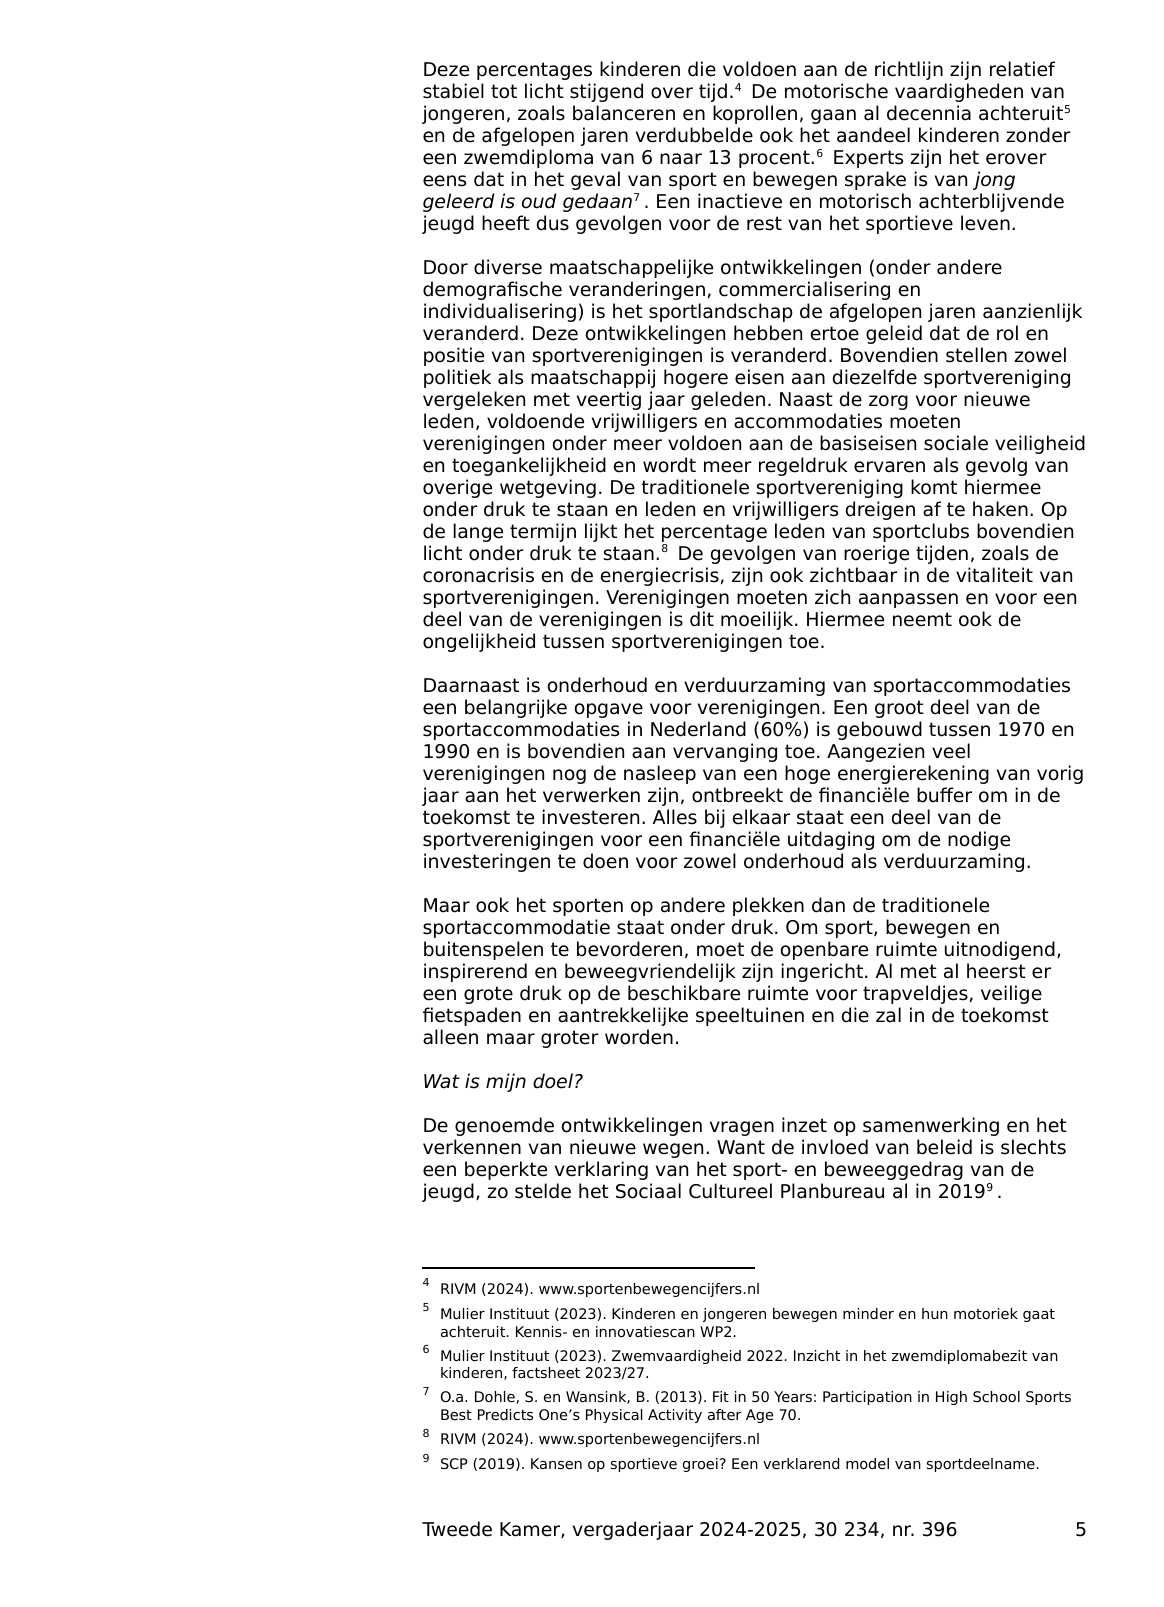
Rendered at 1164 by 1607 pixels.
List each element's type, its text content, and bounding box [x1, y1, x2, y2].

subtitle Wat is mijn doel? [422, 1071, 1087, 1093]
text O.a. Dohle, S. en Wansink, B. (2013). Fit in 50 Years: Participation in High School Sports Best Predicts One’s Physical Activity after Age 70. [422, 1385, 1087, 1424]
text Deze percentages kinderen die voldoen aan de richtlijn zijn relatief stabiel tot licht stijgend over tijd. De motorische vaardigheden van jongeren, zoals balanceren en koprollen, gaan al decennia achteruit en de afgelopen jaren verdubbelde ook het aandeel kinderen zonder een zwemdiploma van 6 naar 13 procent. Experts zijn het erover eens dat in het geval van sport en bewegen sprake is van jong geleerd is oud gedaan. Een inactieve en motorisch achterblijvende jeugd heeft dus gevolgen voor de rest van het sportieve leven. [422, 59, 1087, 235]
text RIVM (2024). www.sportenbewegencijfers.nl [422, 1277, 1087, 1299]
text Mulier Instituut (2023). Kinderen en jongeren bewegen minder en hun motoriek gaat achteruit. Kennis- en innovatiescan WP2. [422, 1302, 1087, 1341]
text RIVM (2024). www.sportenbewegencijfers.nl [422, 1427, 1087, 1449]
text Door diverse maatschappelijke ontwikkelingen (onder andere demografische veranderingen, commercialisering en individualisering) is het sportlandschap de afgelopen jaren aanzienlijk veranderd. Deze ontwikkelingen hebben ertoe geleid dat de rol en positie van sportverenigingen is veranderd. Bovendien stellen zowel politiek als maatschappij hogere eisen aan diezelfde sportvereniging vergeleken met veertig jaar geleden. Naast de zorg voor nieuwe leden, voldoende vrijwilligers en accommodaties moeten verenigingen onder meer voldoen aan de basiseisen sociale veiligheid en toegankelijkheid en wordt meer regeldruk ervaren als gevolg van overige wetgeving. De traditionele sportvereniging komt hiermee onder druk te staan en leden en vrijwilligers dreigen af te haken. Op de lange termijn lijkt het percentage leden van sportclubs bovendien licht onder druk te staan. De gevolgen van roerige tijden, zoals de coronacrisis en de energiecrisis, zijn ook zichtbaar in de vitaliteit van sportverenigingen. Verenigingen moeten zich aanpassen en voor een deel van de verenigingen is dit moeilijk. Hiermee neemt ook de ongelijkheid tussen sportverenigingen toe. [422, 257, 1087, 653]
text Maar ook het sporten op andere plekken dan de traditionele sportaccommodatie staat onder druk. Om sport, bewegen en buitenspelen te bevorderen, moet de openbare ruimte uitnodigend, inspirerend en beweegvriendelijk zijn ingericht. Al met al heerst er een grote druk op de beschikbare ruimte voor trapveldjes, veilige fietspaden en aantrekkelijke speeltuinen en die zal in de toekomst alleen maar groter worden. [422, 895, 1087, 1049]
text SCP (2019). Kansen op sportieve groei? Een verklarend model van sportdeelname. [422, 1452, 1087, 1474]
text Daarnaast is onderhoud en verduurzaming van sportaccommodaties een belangrijke opgave voor verenigingen. Een groot deel van de sportaccommodaties in Nederland (60%) is gebouwd tussen 1970 en 1990 en is bovendien aan vervanging toe. Aangezien veel verenigingen nog de nasleep van een hoge energierekening van vorig jaar aan het verwerken zijn, ontbreekt de financiële buffer om in de toekomst te investeren. Alles bij elkaar staat een deel van de sportverenigingen voor een financiële uitdaging om de nodige investeringen te doen voor zowel onderhoud als verduurzaming. [422, 675, 1087, 873]
text Mulier Instituut (2023). Zwemvaardigheid 2022. Inzicht in het zwemdiplomabezit van kinderen, factsheet 2023/27. [422, 1343, 1087, 1382]
text De genoemde ontwikkelingen vragen inzet op samenwerking en het verkennen van nieuwe wegen. Want de invloed van beleid is slechts een beperkte verklaring van het sport- en beweeggedrag van de jeugd, zo stelde het Sociaal Cultureel Planbureau al in 2019. [422, 1115, 1087, 1203]
